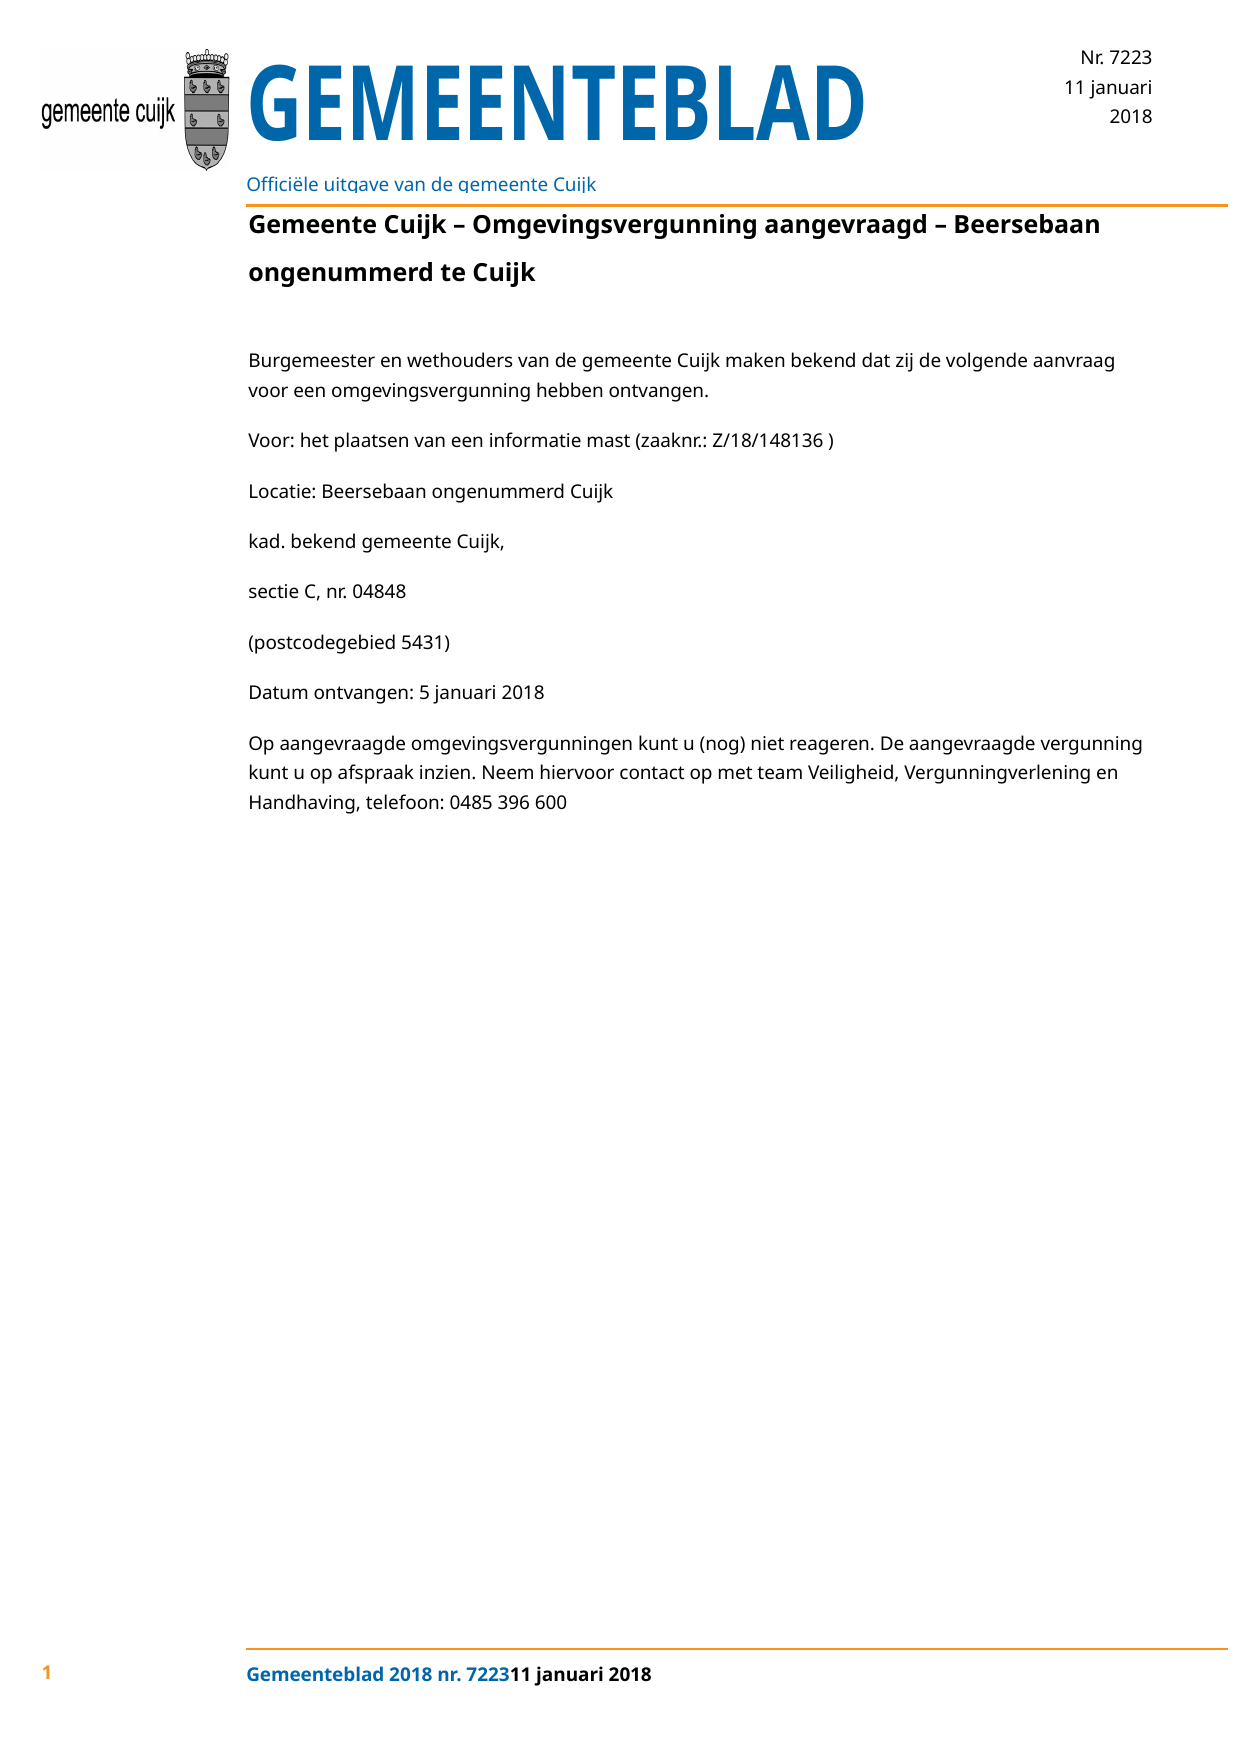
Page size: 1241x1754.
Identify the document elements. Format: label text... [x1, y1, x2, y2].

picture [41, 47, 231, 172]
text Op aangevraagde omgevingsvergunningen kunt u (nog) niet reageren. De aangevraagde vergunning kunt u op afspraak inzien. Neem hiervoor contact op met team Veiligheid, Vergunningverlening en Handhaving, telefoon: 0485 396 600 [248, 730, 1152, 815]
text Gemeente Cuijk – Omgevingsvergunning aangevraagd – Beersebaan ongenummerd te Cuijk [248, 207, 1152, 288]
text Datum ontvangen: 5 januari 2018 [248, 679, 1152, 705]
text Burgemeester en wethouders van de gemeente Cuijk maken bekend dat zij de volgende aanvraag voor een omgevingsvergunning hebben ontvangen. [248, 347, 1152, 403]
text Voor: het plaatsen van een informatie mast (zaaknr.: Z/18/148136 ) [248, 427, 1152, 453]
text sectie C, nr. 04848 [248, 579, 1152, 604]
text kad. bekend gemeente Cuijk, [248, 528, 1152, 554]
text (postcodegebied 5431) [248, 629, 1152, 655]
text Locatie: Beersebaan ongenummerd Cuijk [248, 478, 1152, 504]
